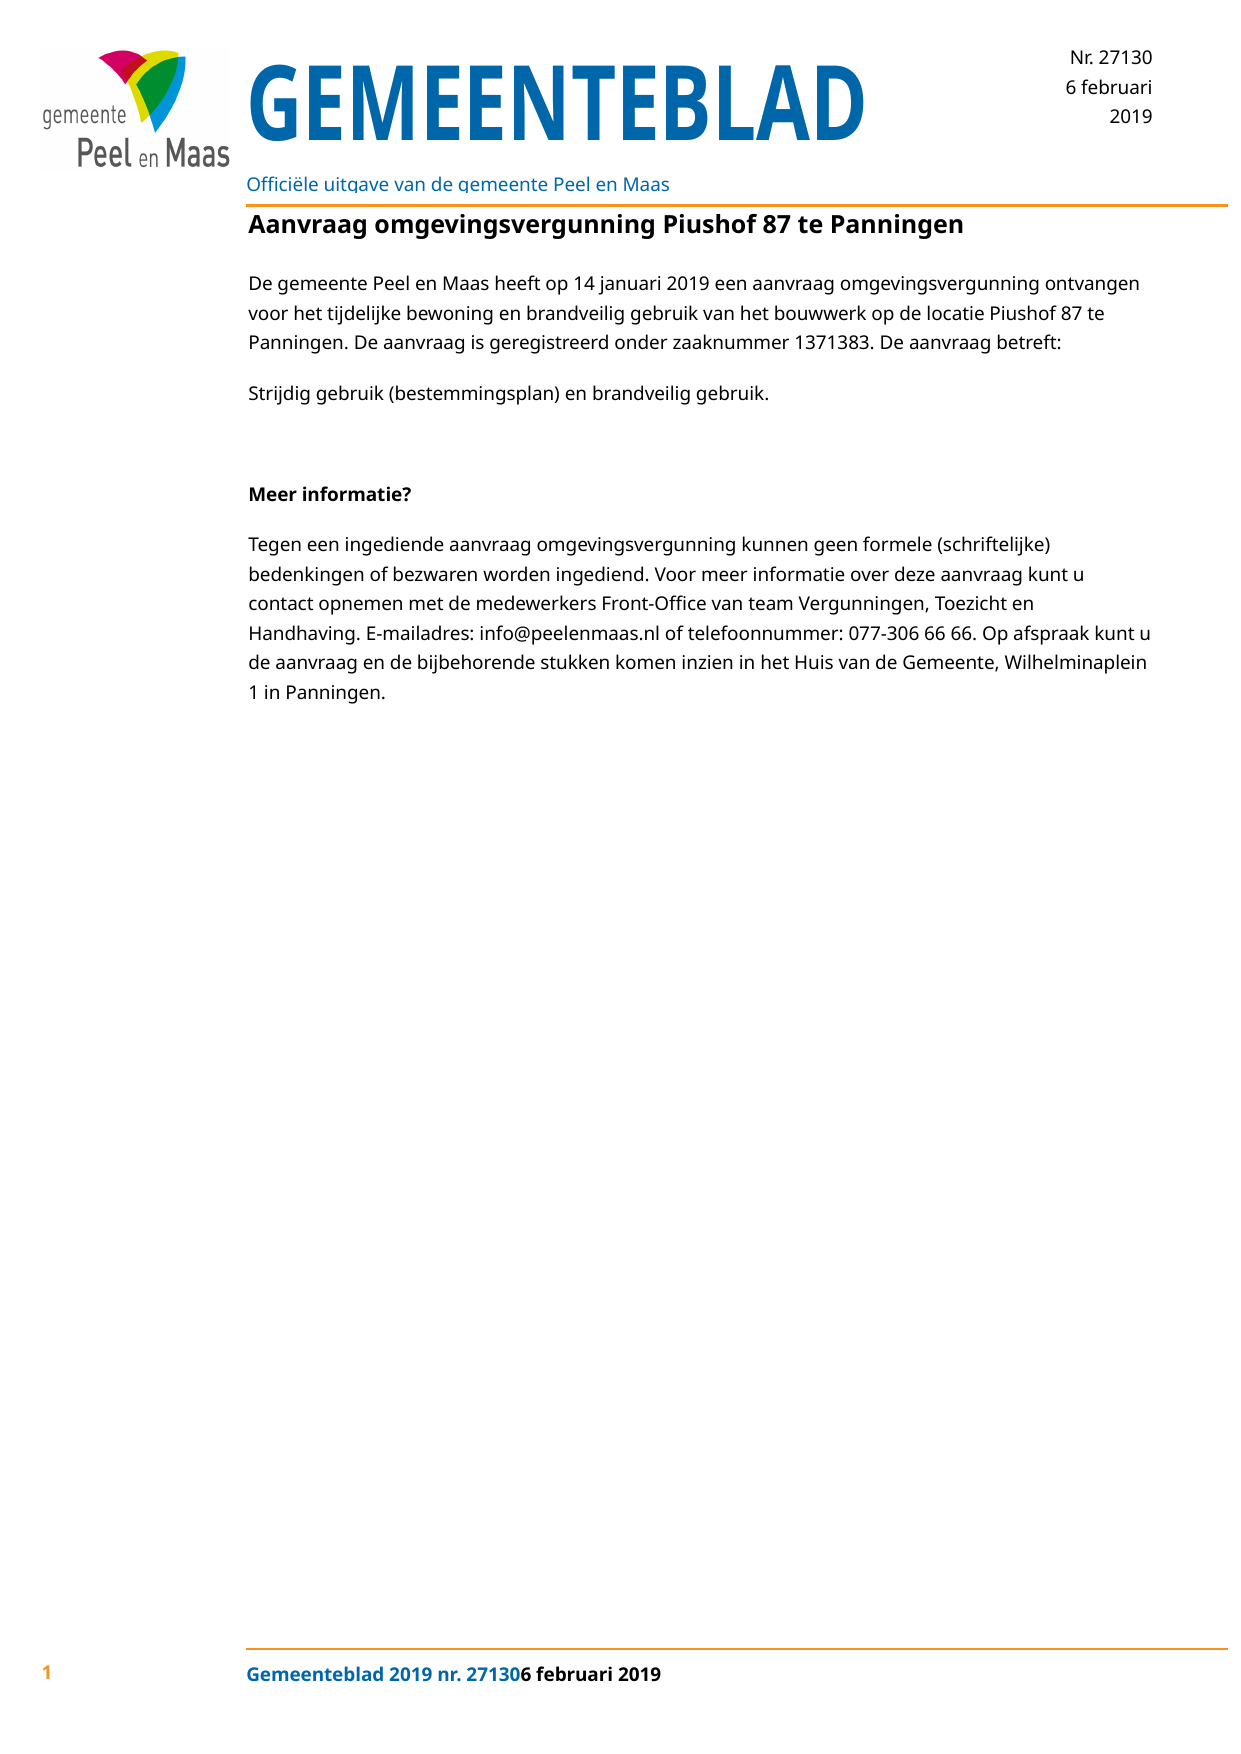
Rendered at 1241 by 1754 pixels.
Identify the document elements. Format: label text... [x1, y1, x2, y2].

text De gemeente Peel en Maas heeft op 14 januari 2019 een aanvraag omgevingsvergunning ontvangen voor het tijdelijke bewoning en brandveilig gebruik van het bouwwerk op de locatie Piushof 87 te Panningen. De aanvraag is geregistreerd onder zaaknummer 1371383. De aanvraag betreft: [248, 270, 1152, 355]
text Strijdig gebruik (bestemmingsplan) en brandveilig gebruik. [248, 380, 1152, 406]
text Aanvraag omgevingsvergunning Piushof 87 te Panningen [248, 207, 1152, 241]
picture [41, 47, 231, 172]
text Meer informatie? [248, 481, 1152, 506]
text Tegen een ingediende aanvraag omgevingsvergunning kunnen geen formele (schriftelijke) bedenkingen of bezwaren worden ingediend. Voor meer informatie over deze aanvraag kunt u contact opnemen met de medewerkers Front-Office van team Vergunningen, Toezicht en Handhaving. E-mailadres: info@peelenmaas.nl of telefoonnummer: 077-306 66 66. Op afspraak kunt u de aanvraag en de bijbehorende stukken komen inzien in het Huis van de Gemeente, Wilhelminaplein 1 in Panningen. [248, 531, 1152, 705]
